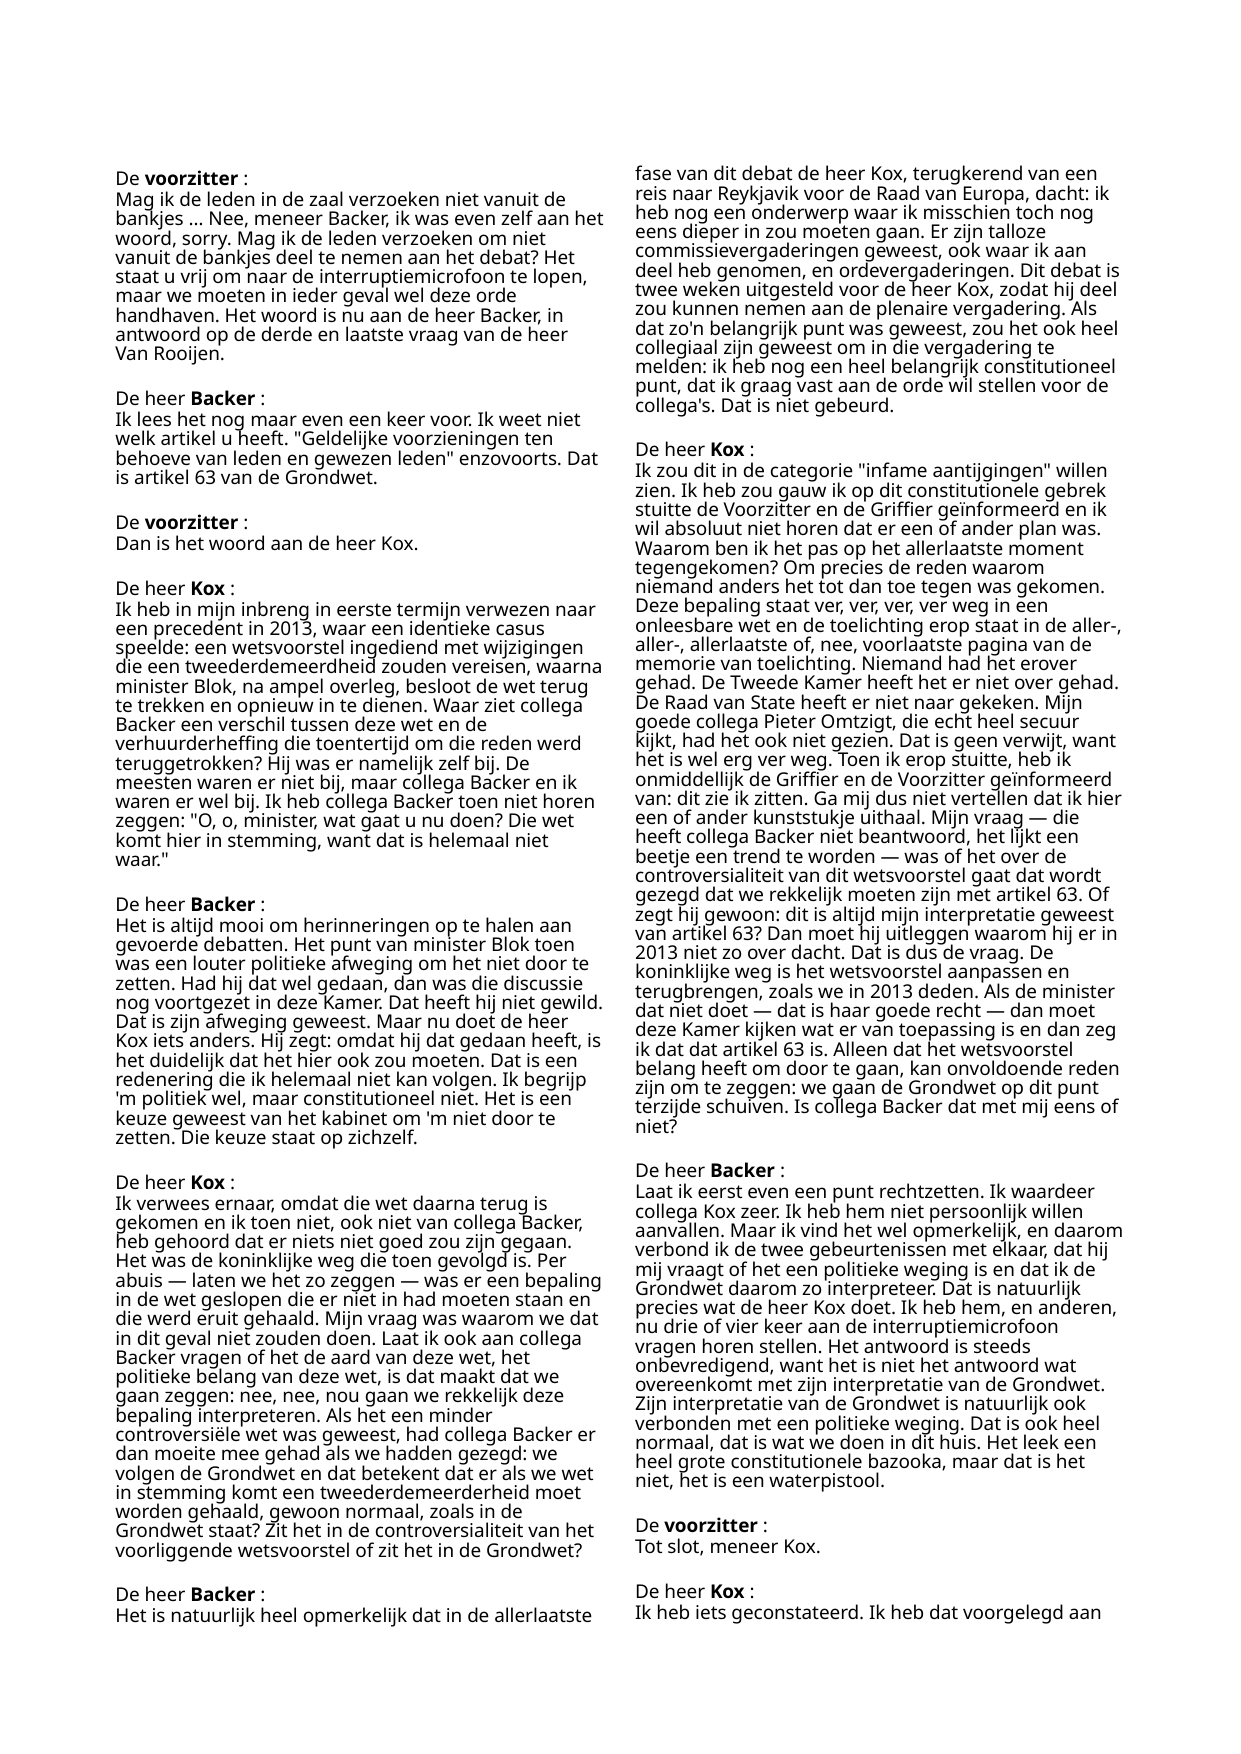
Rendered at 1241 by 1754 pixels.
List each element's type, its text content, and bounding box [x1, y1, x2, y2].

text Het is altijd mooi om herinneringen op te halen aan gevoerde debatten. Het punt van minister Blok toen was een louter politieke afweging om het niet door te zetten. Had hij dat wel gedaan, dan was die discussie nog voortgezet in deze Kamer. Dat heeft hij niet gewild. Dat is zijn afweging geweest. Maar nu doet de heer Kox iets anders. Hij zegt: omdat hij dat gedaan heeft, is het duidelijk dat het hier ook zou moeten. Dat is een redenering die ik helemaal niet kan volgen. Ik begrijp 'm politiek wel, maar constitutioneel niet. Het is een keuze geweest van het kabinet om 'm niet door te zetten. Die keuze staat op zichzelf. [115, 917, 605, 1148]
text Ik lees het nog maar even een keer voor. Ik weet niet welk artikel u heeft. "Geldelijke voorzieningen ten behoeve van leden en gewezen leden" enzovoorts. Dat is artikel 63 van de Grondwet. [115, 411, 605, 488]
text De heer Kox : [115, 575, 605, 601]
text Laat ik eerst even een punt rechtzetten. Ik waardeer collega Kox zeer. Ik heb hem niet persoonlijk willen aanvallen. Maar ik vind het wel opmerkelijk, en daarom verbond ik de twee gebeurtenissen met elkaar, dat hij mij vraagt of het een politieke weging is en dat ik de Grondwet daarom zo interpreteer. Dat is natuurlijk precies wat de heer Kox doet. Ik heb hem, en anderen, nu drie of vier keer aan de interruptiemicrofoon vragen horen stellen. Het antwoord is steeds onbevredigend, want het is niet het antwoord wat overeenkomt met zijn interpretatie van de Grondwet. Zijn interpretatie van de Grondwet is natuurlijk ook verbonden met een politieke weging. Dat is ook heel normaal, dat is wat we doen in dit huis. Het leek een heel grote constitutionele bazooka, maar dat is het niet, het is een waterpistool. [635, 1183, 1125, 1492]
text De voorzitter : [115, 509, 605, 535]
text Ik heb in mijn inbreng in eerste termijn verwezen naar een precedent in 2013, waar een identieke casus speelde: een wetsvoorstel ingediend met wijzigingen die een tweederdemeerdheid zouden vereisen, waarna minister Blok, na ampel overleg, besloot de wet terug te trekken en opnieuw in te dienen. Waar ziet collega Backer een verschil tussen deze wet en de verhuurderheffing die toentertijd om die reden werd teruggetrokken? Hij was er namelijk zelf bij. De meesten waren er niet bij, maar collega Backer en ik waren er wel bij. Ik heb collega Backer toen niet horen zeggen: "O, o, minister, wat gaat u nu doen? Die wet komt hier in stemming, want dat is helemaal niet waar." [115, 601, 605, 870]
text Dan is het woord aan de heer Kox. [115, 535, 605, 554]
text De heer Kox : [635, 437, 1125, 462]
text De voorzitter : [115, 165, 605, 191]
text De heer Backer : [635, 1158, 1125, 1183]
text De heer Backer : [115, 1582, 605, 1607]
text Tot slot, meneer Kox. [635, 1538, 1125, 1558]
text Ik heb iets geconstateerd. Ik heb dat voorgelegd aan [635, 1604, 1125, 1623]
text Mag ik de leden in de zaal verzoeken niet vanuit de bankjes … Nee, meneer Backer, ik was even zelf aan het woord, sorry. Mag ik de leden verzoeken om niet vanuit de bankjes deel te nemen aan het debat? Het staat u vrij om naar de interruptiemicrofoon te lopen, maar we moeten in ieder geval wel deze orde handhaven. Het woord is nu aan de heer Backer, in antwoord op de derde en laatste vraag van de heer Van Rooijen. [115, 191, 605, 364]
text De voorzitter : [635, 1513, 1125, 1538]
text De heer Kox : [635, 1578, 1125, 1604]
text Het is natuurlijk heel opmerkelijk dat in de allerlaatste [115, 1607, 605, 1627]
text De heer Kox : [115, 1169, 605, 1195]
text De heer Backer : [115, 385, 605, 411]
text Ik zou dit in de categorie "infame aantijgingen" willen zien. Ik heb zou gauw ik op dit constitutionele gebrek stuitte de Voorzitter en de Griffier geïnformeerd en ik wil absoluut niet horen dat er een of ander plan was. Waarom ben ik het pas op het allerlaatste moment tegengekomen? Om precies de reden waarom niemand anders het tot dan toe tegen was gekomen. Deze bepaling staat ver, ver, ver, ver weg in een onleesbare wet en de toelichting erop staat in de aller-, aller-, allerlaatste of, nee, voorlaatste pagina van de memorie van toelichting. Niemand had het erover gehad. De Tweede Kamer heeft het er niet over gehad. De Raad van State heeft er niet naar gekeken. Mijn goede collega Pieter Omtzigt, die echt heel secuur kijkt, had het ook niet gezien. Dat is geen verwijt, want het is wel erg ver weg. Toen ik erop stuitte, heb ik onmiddellijk de Griffier en de Voorzitter geïnformeerd van: dit zie ik zitten. Ga mij dus niet vertellen dat ik hier een of ander kunststukje uithaal. Mijn vraag — die heeft collega Backer niet beantwoord, het lijkt een beetje een trend te worden — was of het over de controversialiteit van dit wetsvoorstel gaat dat wordt gezegd dat we rekkelijk moeten zijn met artikel 63. Of zegt hij gewoon: dit is altijd mijn interpretatie geweest van artikel 63? Dan moet hij uitleggen waarom hij er in 2013 niet zo over dacht. Dat is dus de vraag. De koninklijke weg is het wetsvoorstel aanpassen en terugbrengen, zoals we in 2013 deden. Als de minister dat niet doet — dat is haar goede recht — dan moet deze Kamer kijken wat er van toepassing is en dan zeg ik dat dat artikel 63 is. Alleen dat het wetsvoorstel belang heeft om door te gaan, kan onvoldoende reden zijn om te zeggen: we gaan de Grondwet op dit punt terzijde schuiven. Is collega Backer dat met mij eens of niet? [635, 462, 1125, 1137]
text Ik verwees ernaar, omdat die wet daarna terug is gekomen en ik toen niet, ook niet van collega Backer, heb gehoord dat er niets niet goed zou zijn gegaan. Het was de koninklijke weg die toen gevolgd is. Per abuis — laten we het zo zeggen — was er een bepaling in de wet geslopen die er niet in had moeten staan en die werd eruit gehaald. Mijn vraag was waarom we dat in dit geval niet zouden doen. Laat ik ook aan collega Backer vragen of het de aard van deze wet, het politieke belang van deze wet, is dat maakt dat we gaan zeggen: nee, nee, nou gaan we rekkelijk deze bepaling interpreteren. Als het een minder controversiële wet was geweest, had collega Backer er dan moeite mee gehad als we hadden gezegd: we volgen de Grondwet en dat betekent dat er als we wet in stemming komt een tweederdemeerderheid moet worden gehaald, gewoon normaal, zoals in de Grondwet staat? Zit het in de controversialiteit van het voorliggende wetsvoorstel of zit het in de Grondwet? [115, 1195, 605, 1561]
text De heer Backer : [115, 891, 605, 917]
text fase van dit debat de heer Kox, terugkerend van een reis naar Reykjavik voor de Raad van Europa, dacht: ik heb nog een onderwerp waar ik misschien toch nog eens dieper in zou moeten gaan. Er zijn talloze commissievergaderingen geweest, ook waar ik aan deel heb genomen, en ordevergaderingen. Dit debat is twee weken uitgesteld voor de heer Kox, zodat hij deel zou kunnen nemen aan de plenaire vergadering. Als dat zo'n belangrijk punt was geweest, zou het ook heel collegiaal zijn geweest om in die vergadering te melden: ik heb nog een heel belangrijk constitutioneel punt, dat ik graag vast aan de orde wil stellen voor de collega's. Dat is niet gebeurd. [635, 165, 1125, 416]
